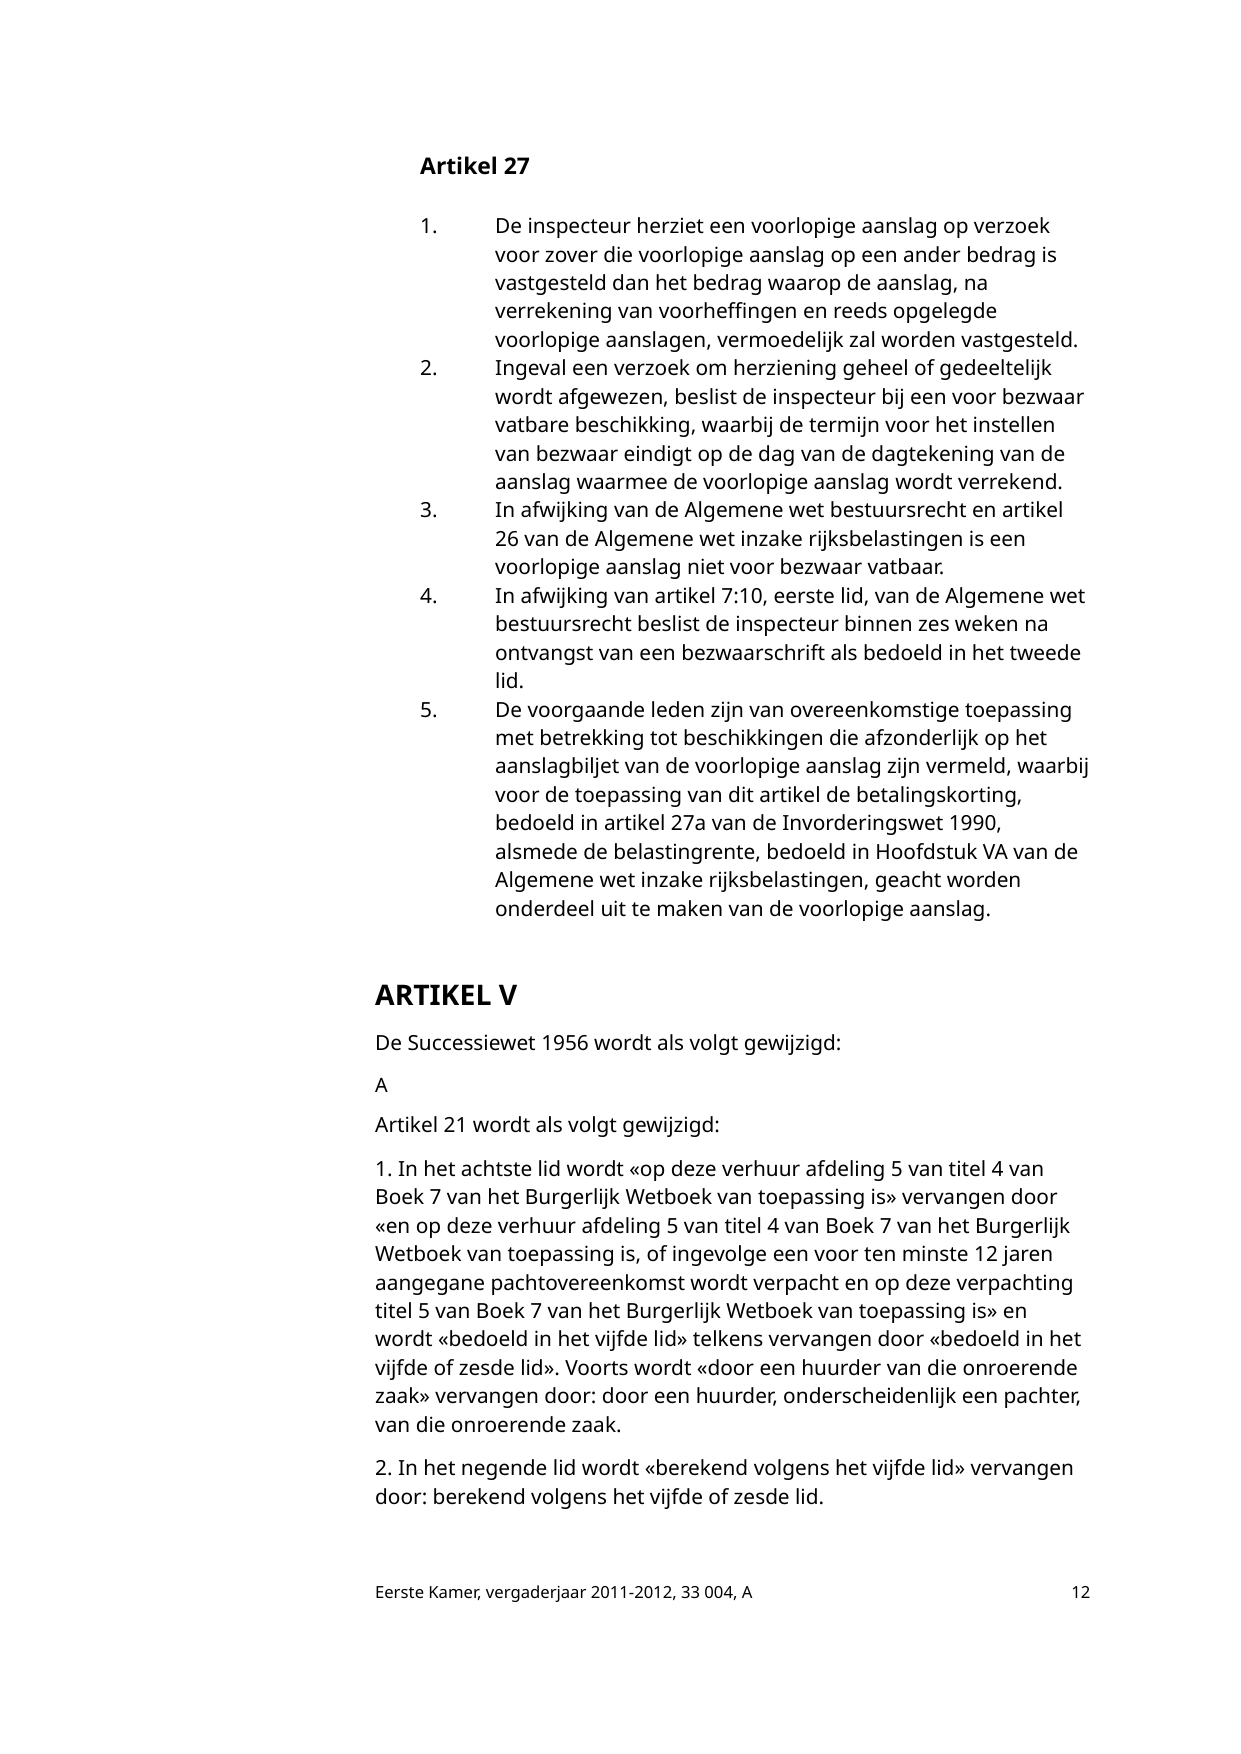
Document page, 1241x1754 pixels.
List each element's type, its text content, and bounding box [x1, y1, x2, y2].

text 2. In het negende lid wordt «berekend volgens het vijfde lid» vervangen door: berekend volgens het vijfde of zesde lid. [375, 1453, 1090, 1510]
text A [375, 1072, 1090, 1099]
text De Successiewet 1956 wordt als volgt gewijzigd: [375, 1028, 1090, 1057]
subtitle ARTIKEL V [375, 975, 1090, 1013]
list De voorgaande leden zijn van overeenkomstige toepassing met betrekking tot beschikkingen die afzonderlijk op het aanslagbiljet van de voorlopige aanslag zijn vermeld, waarbij voor de toepassing van dit artikel de betalingskorting, bedoeld in artikel 27a van de Invorderingswet 1990, alsmede de belastingrente, bedoeld in Hoofdstuk VA van de Algemene wet inzake rijksbelastingen, geacht worden onderdeel uit te maken van de voorlopige aanslag. [420, 695, 1090, 922]
list Ingeval een verzoek om herziening geheel of gedeeltelijk wordt afgewezen, beslist de inspecteur bij een voor bezwaar vatbare beschikking, waarbij de termijn voor het instellen van bezwaar eindigt op de dag van de dagtekening van de aanslag waarmee de voorlopige aanslag wordt verrekend. [420, 353, 1090, 496]
list In afwijking van de Algemene wet bestuursrecht en artikel 26 van de Algemene wet inzake rijksbelastingen is een voorlopige aanslag niet voor bezwaar vatbaar. [420, 496, 1090, 581]
text 1. In het achtste lid wordt «op deze verhuur afdeling 5 van titel 4 van Boek 7 van het Burgerlijk Wetboek van toepassing is» vervangen door «en op deze verhuur afdeling 5 van titel 4 van Boek 7 van het Burgerlijk Wetboek van toepassing is, of ingevolge een voor ten minste 12 jaren aangegane pachtovereenkomst wordt verpacht en op deze verpachting titel 5 van Boek 7 van het Burgerlijk Wetboek van toepassing is» en wordt «bedoeld in het vijfde lid» telkens vervangen door «bedoeld in het vijfde of zesde lid». Voorts wordt «door een huurder van die onroerende zaak» vervangen door: door een huurder, onderscheidenlijk een pachter, van die onroerende zaak. [375, 1154, 1090, 1438]
list In afwijking van artikel 7:10, eerste lid, van de Algemene wet bestuursrecht beslist de inspecteur binnen zes weken na ontvangst van een bezwaarschrift als bedoeld in het tweede lid. [420, 581, 1090, 695]
list De inspecteur herziet een voorlopige aanslag op verzoek voor zover die voorlopige aanslag op een ander bedrag is vastgesteld dan het bedrag waarop de aanslag, na verrekening van voorheffingen en reeds opgelegde voorlopige aanslagen, vermoedelijk zal worden vastgesteld. [420, 211, 1090, 353]
text Artikel 21 wordt als volgt gewijzigd: [375, 1111, 1090, 1139]
subtitle Artikel 27 [420, 150, 1090, 181]
